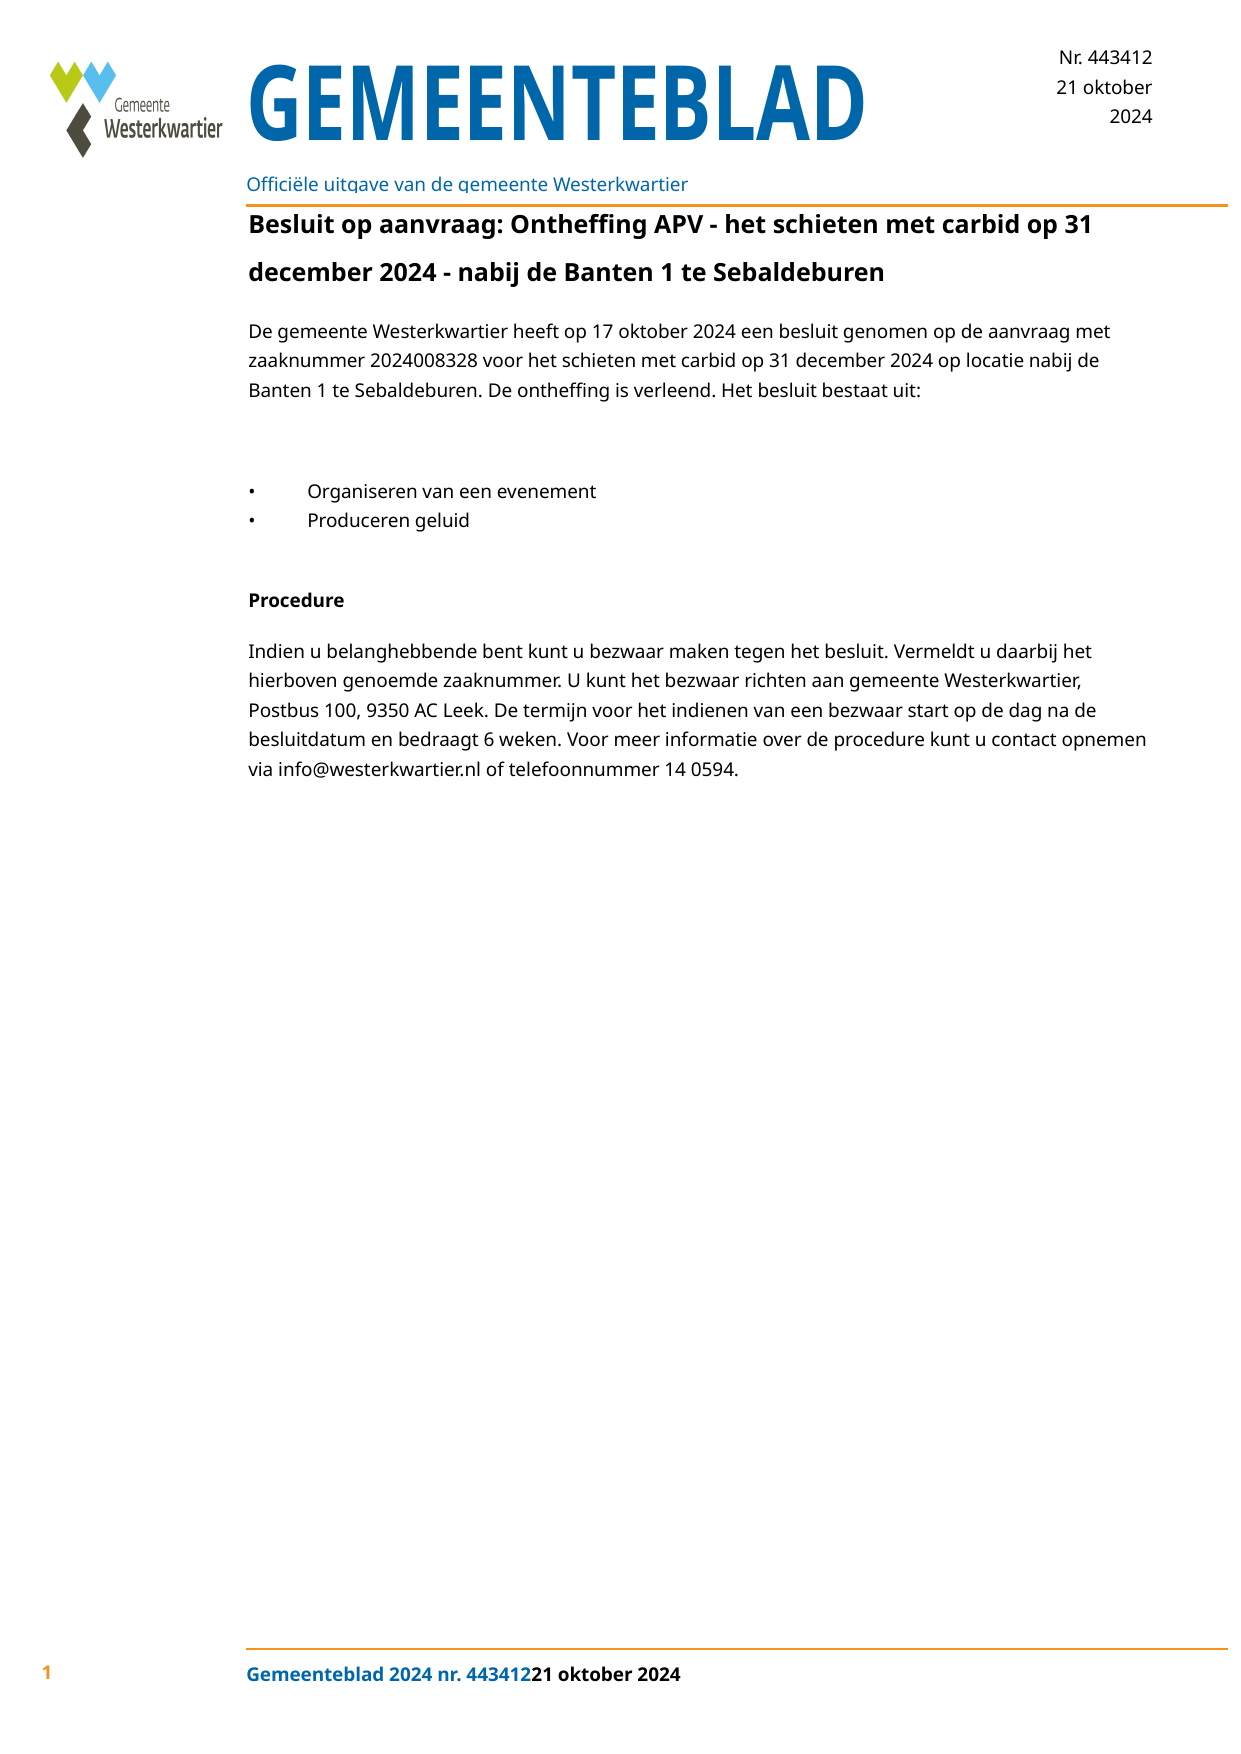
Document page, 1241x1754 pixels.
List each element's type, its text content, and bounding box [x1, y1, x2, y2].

text Indien u belanghebbende bent kunt u bezwaar maken tegen het besluit. Vermeldt u daarbij het hierboven genoemde zaaknummer. U kunt het bezwaar richten aan gemeente Westerkwartier, Postbus 100, 9350 AC Leek. De termijn voor het indienen van een bezwaar start op de dag na de besluitdatum en bedraagt 6 weken. Voor meer informatie over de procedure kunt u contact opnemen via info@westerkwartier.nl of telefoonnummer 14 0594. [248, 638, 1152, 782]
picture [41, 47, 231, 172]
list Produceren geluid [248, 507, 1152, 533]
list Organiseren van een evenement [248, 478, 1152, 504]
text De gemeente Westerkwartier heeft op 17 oktober 2024 een besluit genomen op de aanvraag met zaaknummer 2024008328 voor het schieten met carbid op 31 december 2024 op locatie nabij de Banten 1 te Sebaldeburen. De ontheffing is verleend. Het besluit bestaat uit: [248, 318, 1152, 403]
text Besluit op aanvraag: Ontheffing APV - het schieten met carbid op 31 december 2024 - nabij de Banten 1 te Sebaldeburen [248, 207, 1152, 288]
text Procedure [248, 587, 1152, 613]
